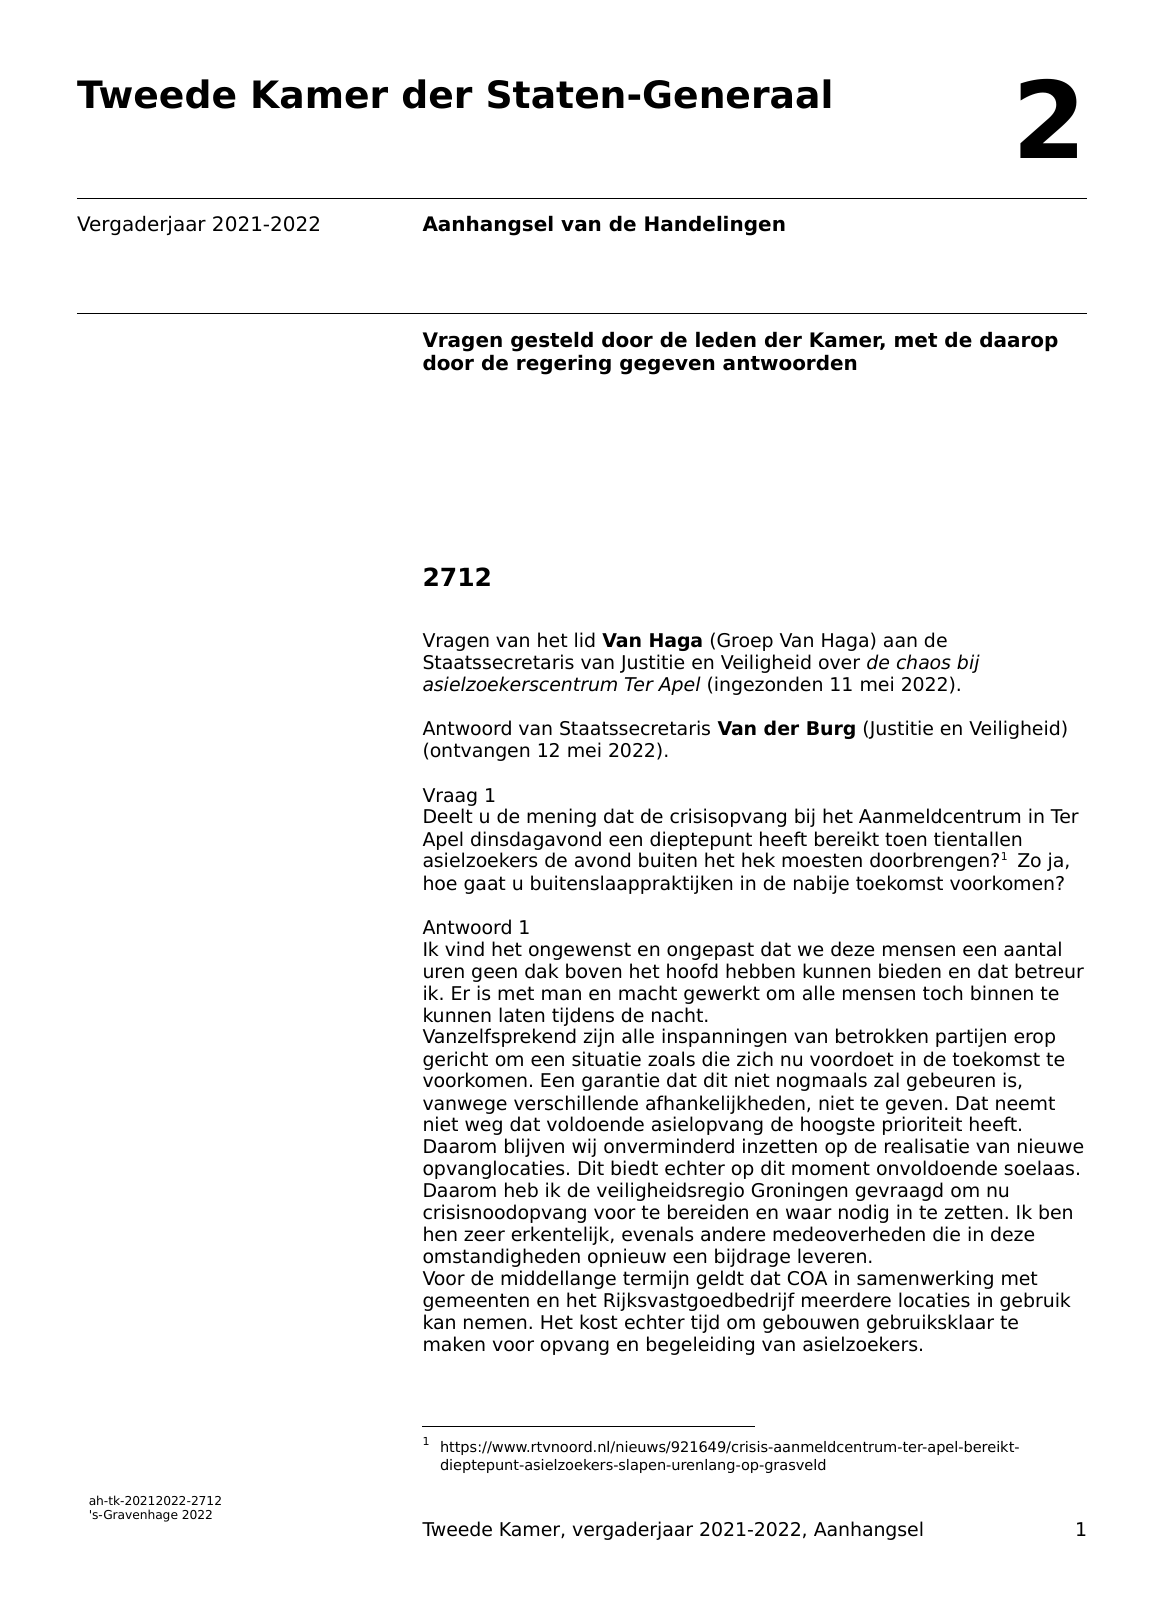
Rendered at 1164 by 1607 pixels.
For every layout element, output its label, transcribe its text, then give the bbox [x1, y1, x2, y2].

text Antwoord van Staatssecretaris Van der Burg (Justitie en Veiligheid) (ontvangen 12 mei 2022). [422, 718, 1087, 762]
text https://www.rtvnoord.nl/nieuws/921649/crisis-aanmeldcentrum-ter-apel-bereikt-dieptepunt-asielzoekers-slapen-urenlang-op-grasveld [422, 1435, 1087, 1474]
text Vraag 1 [422, 784, 1087, 806]
table_header Tweede Kamer der Staten-Generaal [77, 59, 886, 198]
text Daarom blijven wij onverminderd inzetten op de realisatie van nieuwe opvanglocaties. Dit biedt echter op dit moment onvoldoende soelaas. Daarom heb ik de veiligheidsregio Groningen gevraagd om nu crisisnoodopvang voor te bereiden en waar nodig in te zetten. Ik ben hen zeer erkentelijk, evenals andere medeoverheden die in deze omstandigheden opnieuw een bijdrage leveren. [422, 1136, 1087, 1268]
text Ik vind het ongewenst en ongepast dat we deze mensen een aantal uren geen dak boven het hoofd hebben kunnen bieden en dat betreur ik. Er is met man en macht gewerkt om alle mensen toch binnen te kunnen laten tijdens de nacht. [422, 938, 1087, 1026]
text 2712 [422, 563, 1087, 592]
text ah-tk-20212022-2712 [88, 1494, 323, 1508]
table_cell Vragen gesteld door de leden der Kamer, met de daarop door de regering gegeven antwoorden [422, 314, 1087, 375]
text Vanzelfsprekend zijn alle inspanningen van betrokken partijen erop gericht om een situatie zoals die zich nu voordoet in de toekomst te voorkomen. Een garantie dat dit niet nogmaals zal gebeuren is, vanwege verschillende afhankelijkheden, niet te geven. Dat neemt niet weg dat voldoende asielopvang de hoogste prioriteit heeft. [422, 1026, 1087, 1136]
table_cell Vergaderjaar 2021-2022 [77, 199, 422, 313]
table_header 2 [886, 59, 1087, 198]
table_cell [77, 314, 422, 375]
text 's-Gravenhage 2022 [88, 1508, 323, 1522]
text Antwoord 1 [422, 917, 1087, 938]
text Voor de middellange termijn geldt dat COA in samenwerking met gemeenten en het Rijksvastgoedbedrijf meerdere locaties in gebruik kan nemen. Het kost echter tijd om gebouwen gebruiksklaar te maken voor opvang en begeleiding van asielzoekers. [422, 1268, 1087, 1356]
text Vragen van het lid Van Haga (Groep Van Haga) aan de Staatssecretaris van Justitie en Veiligheid over de chaos bij asielzoekerscentrum Ter Apel (ingezonden 11 mei 2022). [422, 630, 1087, 696]
table_cell Aanhangsel van de Handelingen [422, 199, 1087, 313]
text Deelt u de mening dat de crisisopvang bij het Aanmeldcentrum in Ter Apel dinsdagavond een dieptepunt heeft bereikt toen tientallen asielzoekers de avond buiten het hek moesten doorbrengen? Zo ja, hoe gaat u buitenslaappraktijken in de nabije toekomst voorkomen? [422, 806, 1087, 894]
